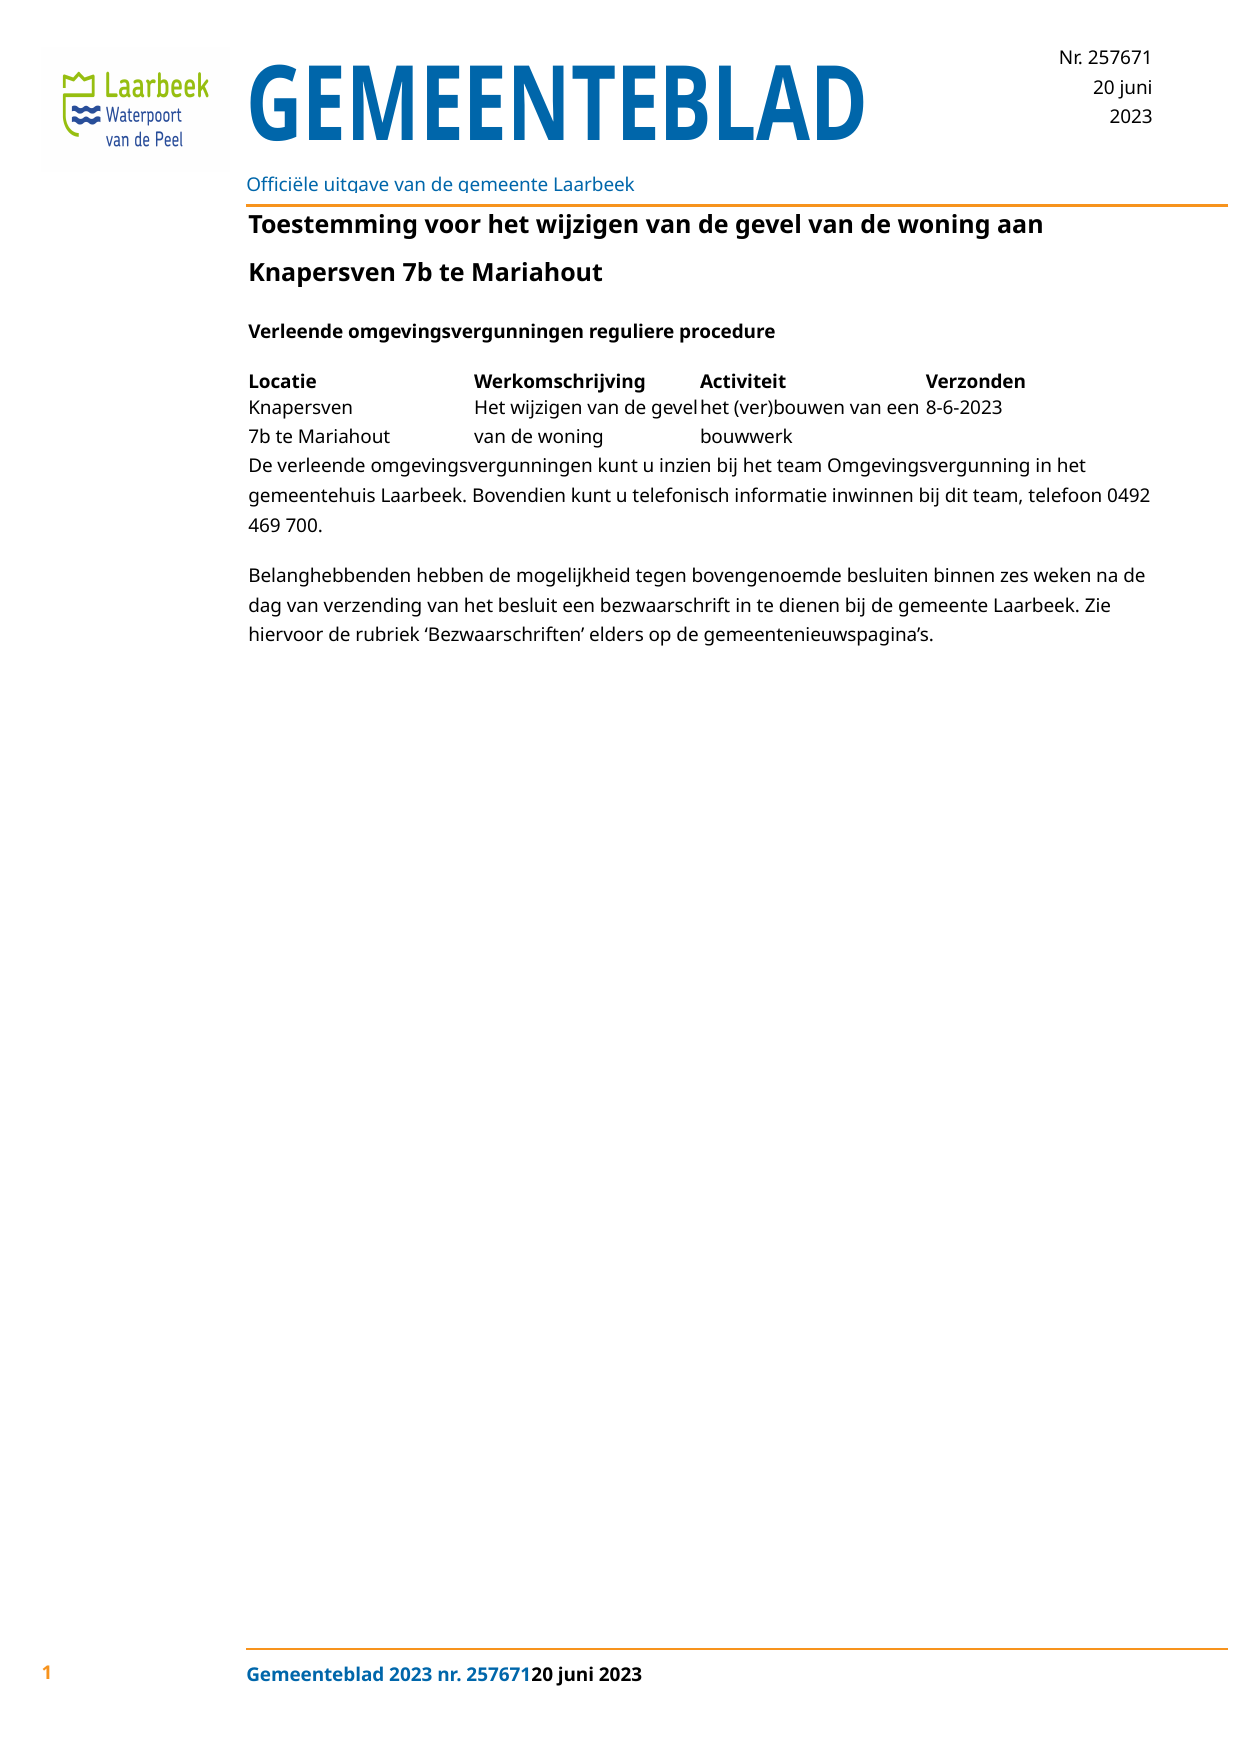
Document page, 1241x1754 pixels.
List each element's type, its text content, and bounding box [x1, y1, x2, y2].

table_cell Knapersven 7b te Mariahout [248, 394, 474, 449]
text De verleende omgevingsvergunningen kunt u inzien bij het team Omgevingsvergunning in het gemeentehuis Laarbeek. Bovendien kunt u telefonisch informatie inwinnen bij dit team, telefoon 0492 469 700. [248, 453, 1152, 538]
table_header Verzonden [926, 369, 1152, 394]
table_cell het (ver)bouwen van een bouwwerk [700, 394, 926, 449]
text Verleende omgevingsvergunningen reguliere procedure [248, 318, 1152, 344]
picture [41, 47, 231, 172]
table_cell Het wijzigen van de gevel van de woning [474, 394, 700, 449]
table_cell 8-6-2023 [926, 394, 1152, 449]
table_header Locatie [248, 369, 474, 394]
text Toestemming voor het wijzigen van de gevel van de woning aan Knapersven 7b te Mariahout [248, 207, 1152, 288]
text Belanghebbenden hebben de mogelijkheid tegen bovengenoemde besluiten binnen zes weken na de dag van verzending van het besluit een bezwaarschrift in te dienen bij de gemeente Laarbeek. Zie hiervoor de rubriek ‘Bezwaarschriften’ elders op de gemeentenieuwspagina’s. [248, 562, 1152, 647]
table_header Activiteit [700, 369, 926, 394]
table_header Werkomschrijving [474, 369, 700, 394]
